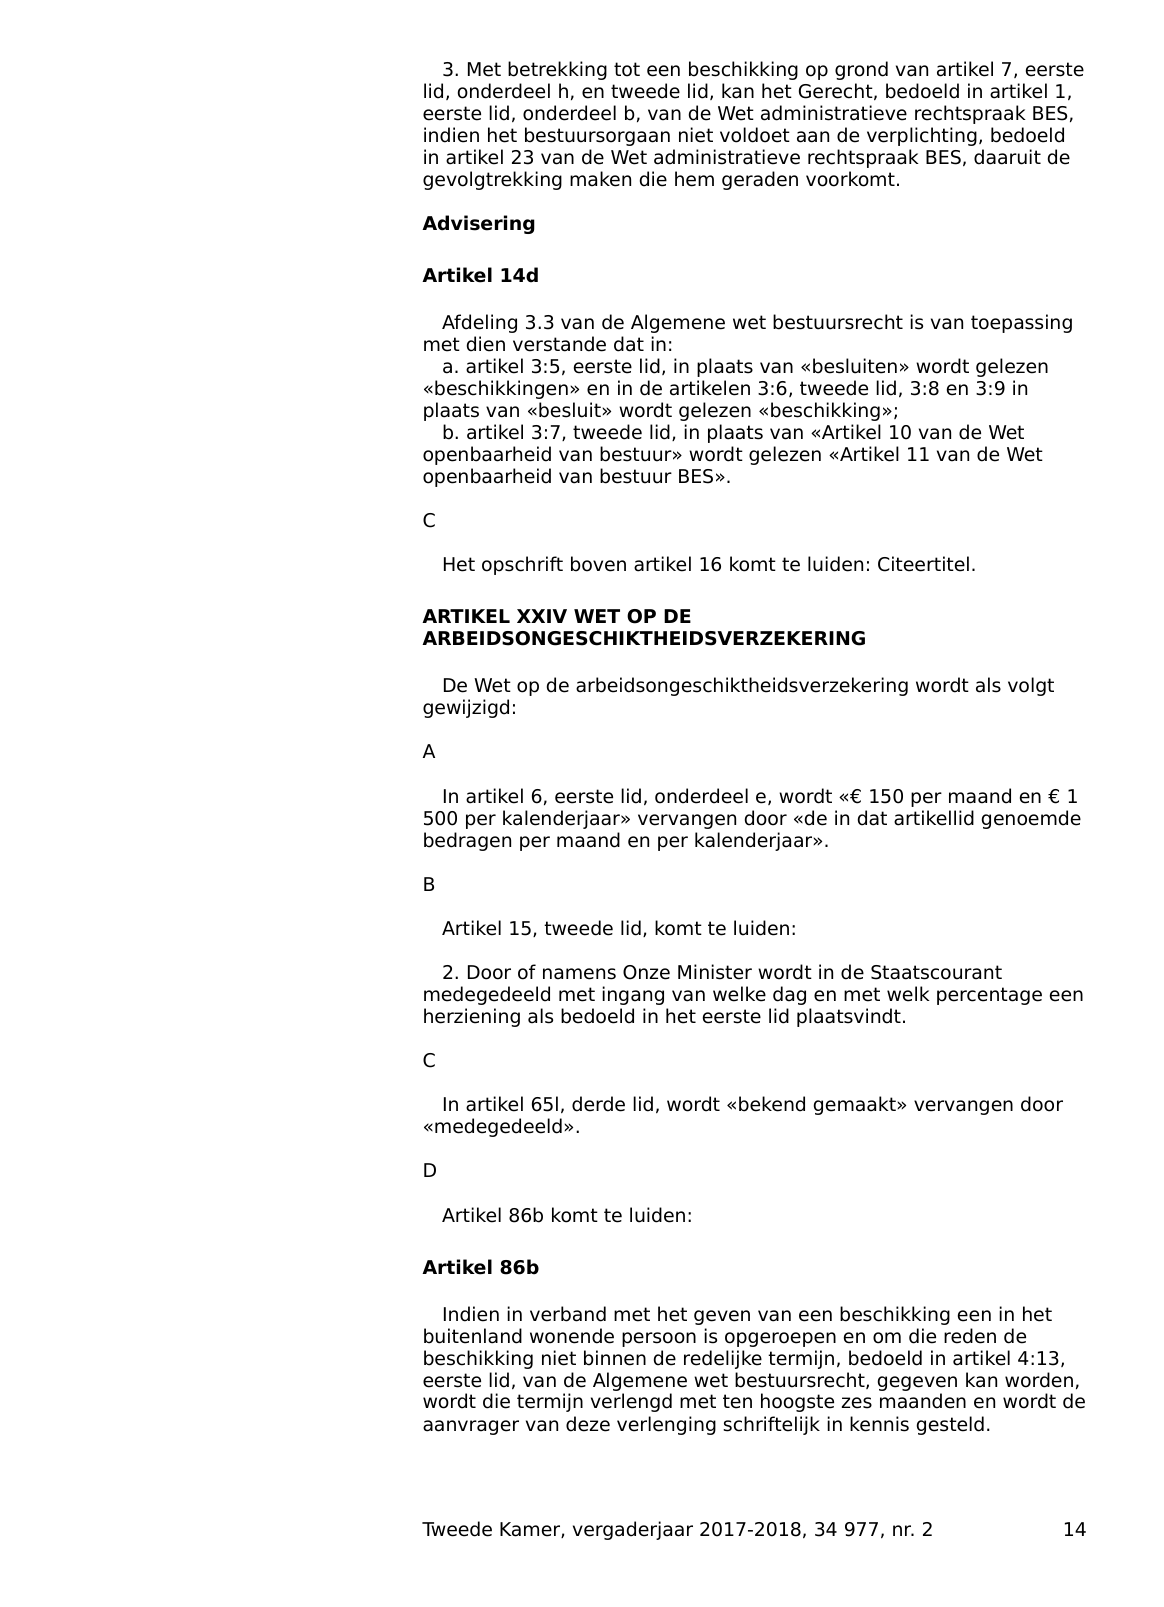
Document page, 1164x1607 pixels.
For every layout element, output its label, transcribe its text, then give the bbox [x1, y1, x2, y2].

text 2. Door of namens Onze Minister wordt in de Staatscourant medegedeeld met ingang van welke dag en met welk percentage een herziening als bedoeld in het eerste lid plaatsvindt. [422, 962, 1087, 1028]
text De Wet op de arbeidsongeschiktheidsverzekering wordt als volgt gewijzigd: [422, 675, 1087, 719]
text In artikel 65l, derde lid, wordt «bekend gemaakt» vervangen door «medegedeeld». [422, 1094, 1087, 1138]
text Indien in verband met het geven van een beschikking een in het buitenland wonende persoon is opgeroepen en om die reden de beschikking niet binnen de redelijke termijn, bedoeld in artikel 4:13, eerste lid, van de Algemene wet bestuursrecht, gegeven kan worden, wordt die termijn verlengd met ten hoogste zes maanden en wordt de aanvrager van deze verlenging schriftelijk in kennis gesteld. [422, 1303, 1087, 1435]
text B [422, 874, 1087, 896]
subtitle ARTIKEL XXIV WET OP DE ARBEIDSONGESCHIKTHEIDSVERZEKERING [422, 606, 1087, 650]
text Artikel 86b komt te luiden: [422, 1204, 1087, 1227]
text C [422, 1050, 1087, 1072]
subtitle Artikel 86b [422, 1257, 1087, 1278]
text b. artikel 3:7, tweede lid, in plaats van «Artikel 10 van de Wet openbaarheid van bestuur» wordt gelezen «Artikel 11 van de Wet openbaarheid van bestuur BES». [422, 422, 1087, 488]
subtitle Advisering [422, 213, 1087, 235]
text a. artikel 3:5, eerste lid, in plaats van «besluiten» wordt gelezen «beschikkingen» en in de artikelen 3:6, tweede lid, 3:8 en 3:9 in plaats van «besluit» wordt gelezen «beschikking»; [422, 356, 1087, 422]
text Het opschrift boven artikel 16 komt te luiden: Citeertitel. [422, 554, 1087, 576]
text 3. Met betrekking tot een beschikking op grond van artikel 7, eerste lid, onderdeel h, en tweede lid, kan het Gerecht, bedoeld in artikel 1, eerste lid, onderdeel b, van de Wet administratieve rechtspraak BES, indien het bestuursorgaan niet voldoet aan de verplichting, bedoeld in artikel 23 van de Wet administratieve rechtspraak BES, daaruit de gevolgtrekking maken die hem geraden voorkomt. [422, 59, 1087, 191]
text C [422, 510, 1087, 532]
text In artikel 6, eerste lid, onderdeel e, wordt «€ 150 per maand en € 1 500 per kalenderjaar» vervangen door «de in dat artikellid genoemde bedragen per maand en per kalenderjaar». [422, 786, 1087, 851]
text A [422, 741, 1087, 763]
text Artikel 15, tweede lid, komt te luiden: [422, 918, 1087, 940]
text D [422, 1160, 1087, 1182]
text Afdeling 3.3 van de Algemene wet bestuursrecht is van toepassing met dien verstande dat in: [422, 312, 1087, 356]
subtitle Artikel 14d [422, 265, 1087, 287]
